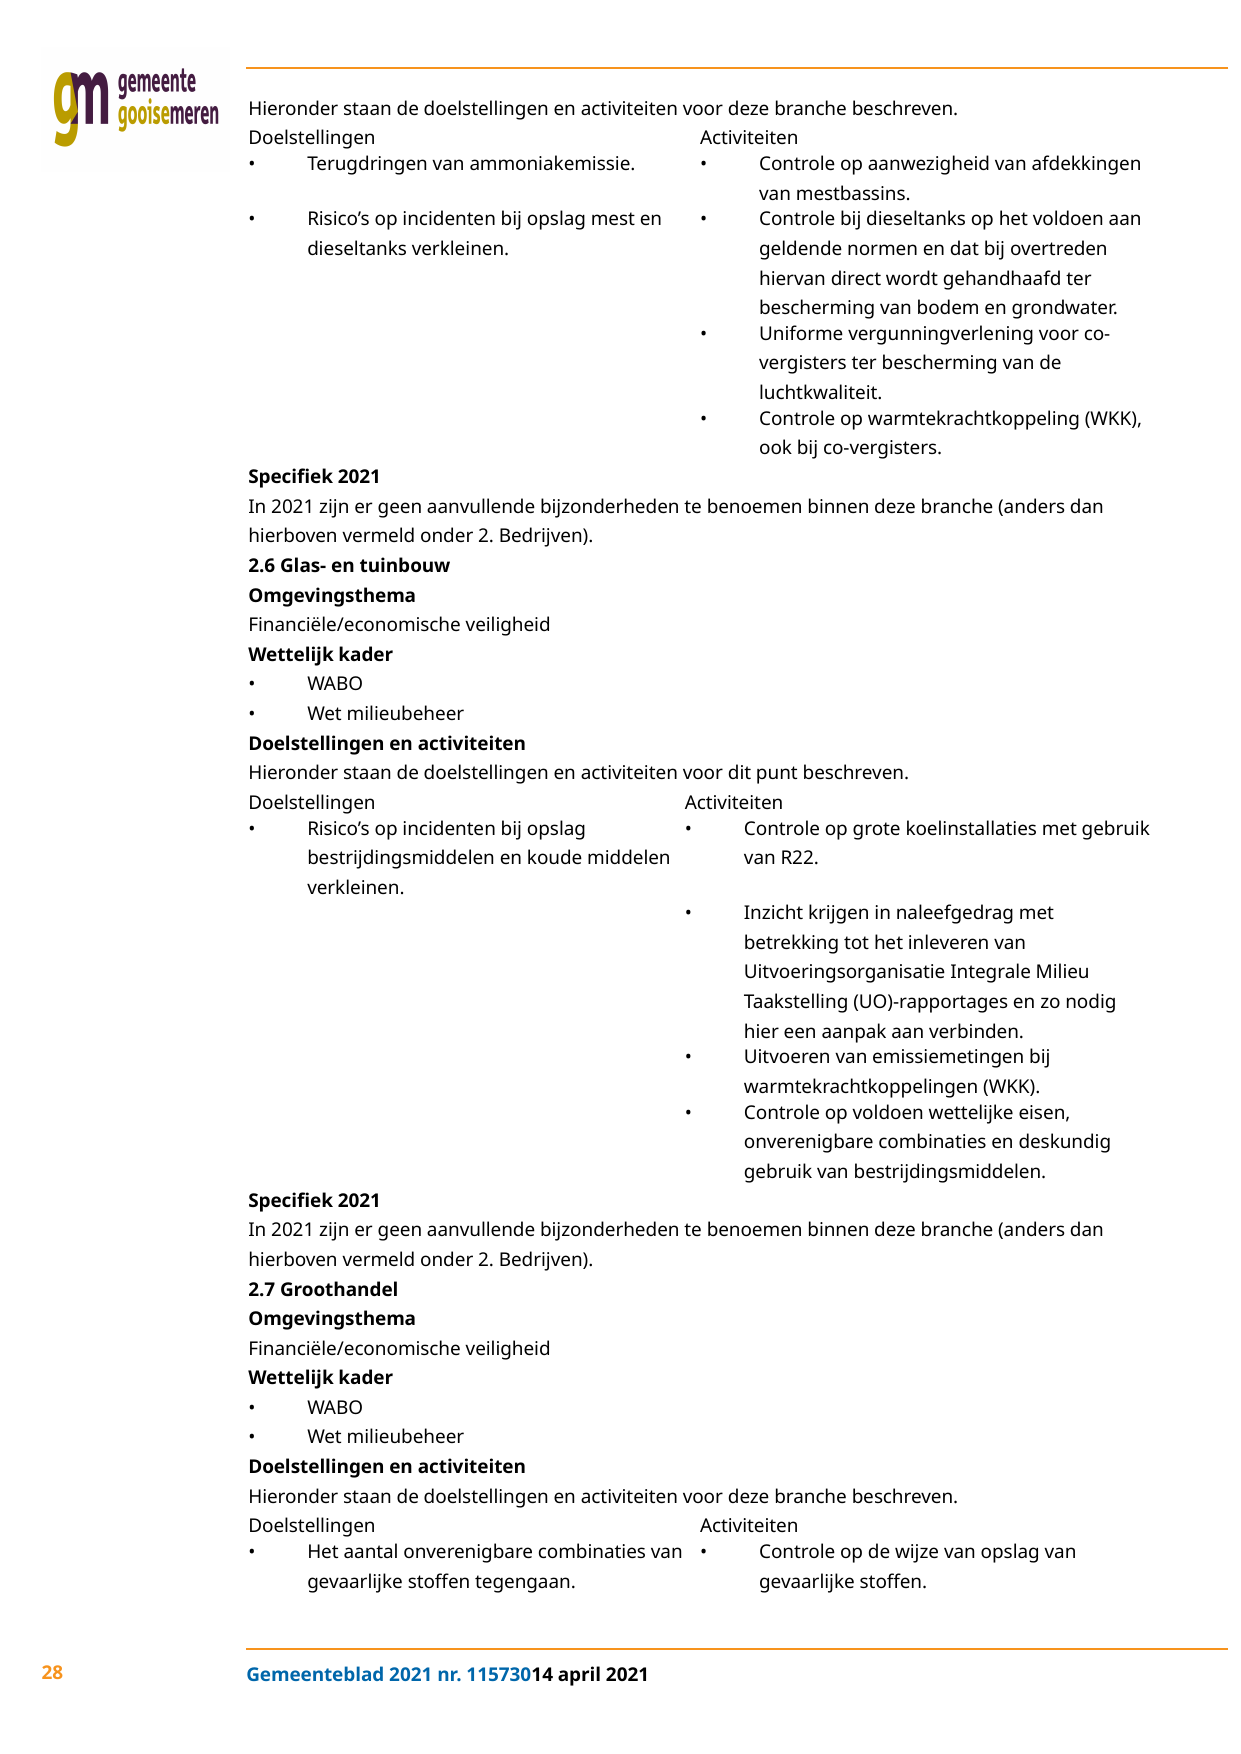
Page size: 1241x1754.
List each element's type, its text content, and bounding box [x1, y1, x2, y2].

text Doelstellingen en activiteiten [248, 730, 1152, 755]
table_cell Risico’s op incidenten bij opslag mest en dieseltanks verkleinen. [248, 206, 700, 320]
text Hieronder staan de doelstellingen en activiteiten voor deze branche beschreven. [248, 95, 1152, 121]
list WABO [248, 1394, 1152, 1420]
table_cell Het aantal onverenigbare combinaties van gevaarlijke stoffen tegengaan. [248, 1538, 700, 1594]
text Hieronder staan de doelstellingen en activiteiten voor dit punt beschreven. [248, 759, 1152, 785]
table_header Activiteiten [685, 789, 1152, 815]
text Specifiek 2021 [248, 463, 1152, 489]
table_cell Controle op warmtekrachtkoppeling (WKK), ook bij co-vergisters. [700, 405, 1152, 460]
table_cell Controle op aanwezigheid van afdekkingen van mestbassins. [700, 150, 1152, 206]
table_cell [248, 320, 700, 405]
text Omgevingsthema [248, 1305, 1152, 1331]
table_cell [248, 1044, 684, 1099]
table_cell Uniforme vergunningverlening voor co- vergisters ter bescherming van de luchtkwaliteit. [700, 320, 1152, 405]
table_cell Uitvoeren van emissiemetingen bij warmtekrachtkoppelingen (WKK). [685, 1044, 1152, 1099]
table_cell Controle op de wijze van opslag van gevaarlijke stoffen. [700, 1538, 1152, 1594]
text Financiële/economische veiligheid [248, 1335, 1152, 1361]
text Wettelijk kader [248, 641, 1152, 667]
table_cell Controle op voldoen wettelijke eisen, onverenigbare combinaties en deskundig gebruik van bestrijdingsmiddelen. [685, 1099, 1152, 1184]
text 2.7 Groothandel [248, 1276, 1152, 1302]
text Doelstellingen en activiteiten [248, 1453, 1152, 1479]
text Financiële/economische veiligheid [248, 611, 1152, 637]
picture [41, 47, 231, 172]
table_cell [248, 1099, 684, 1184]
table_cell [248, 900, 684, 1044]
text In 2021 zijn er geen aanvullende bijzonderheden te benoemen binnen deze branche (anders dan hierboven vermeld onder 2. Bedrijven). [248, 493, 1152, 548]
table_header Activiteiten [700, 125, 1152, 150]
text Omgevingsthema [248, 582, 1152, 607]
list WABO [248, 671, 1152, 696]
list Wet milieubeheer [248, 1424, 1152, 1449]
table_cell Controle bij dieseltanks op het voldoen aan geldende normen en dat bij overtreden hiervan direct wordt gehandhaafd ter bescherming van bodem en grondwater. [700, 206, 1152, 320]
text In 2021 zijn er geen aanvullende bijzonderheden te benoemen binnen deze branche (anders dan hierboven vermeld onder 2. Bedrijven). [248, 1217, 1152, 1272]
text Hieronder staan de doelstellingen en activiteiten voor deze branche beschreven. [248, 1483, 1152, 1509]
list Wet milieubeheer [248, 700, 1152, 726]
table_cell [248, 405, 700, 460]
table_cell Terugdringen van ammoniakemissie. [248, 150, 700, 206]
text Wettelijk kader [248, 1364, 1152, 1390]
table_cell Risico’s op incidenten bij opslag bestrijdingsmiddelen en koude middelen verkleinen. [248, 815, 684, 899]
text Specifiek 2021 [248, 1187, 1152, 1213]
text 2.6 Glas- en tuinbouw [248, 552, 1152, 578]
table_header Doelstellingen [248, 789, 684, 815]
table_cell Controle op grote koelinstallaties met gebruik van R22. [685, 815, 1152, 899]
table_header Doelstellingen [248, 125, 700, 150]
table_cell Inzicht krijgen in naleefgedrag met betrekking tot het inleveren van Uitvoeringsorganisatie Integrale Milieu Taakstelling (UO)-rapportages en zo nodig hier een aanpak aan verbinden. [685, 900, 1152, 1044]
table_header Activiteiten [700, 1513, 1152, 1538]
table_header Doelstellingen [248, 1513, 700, 1538]
